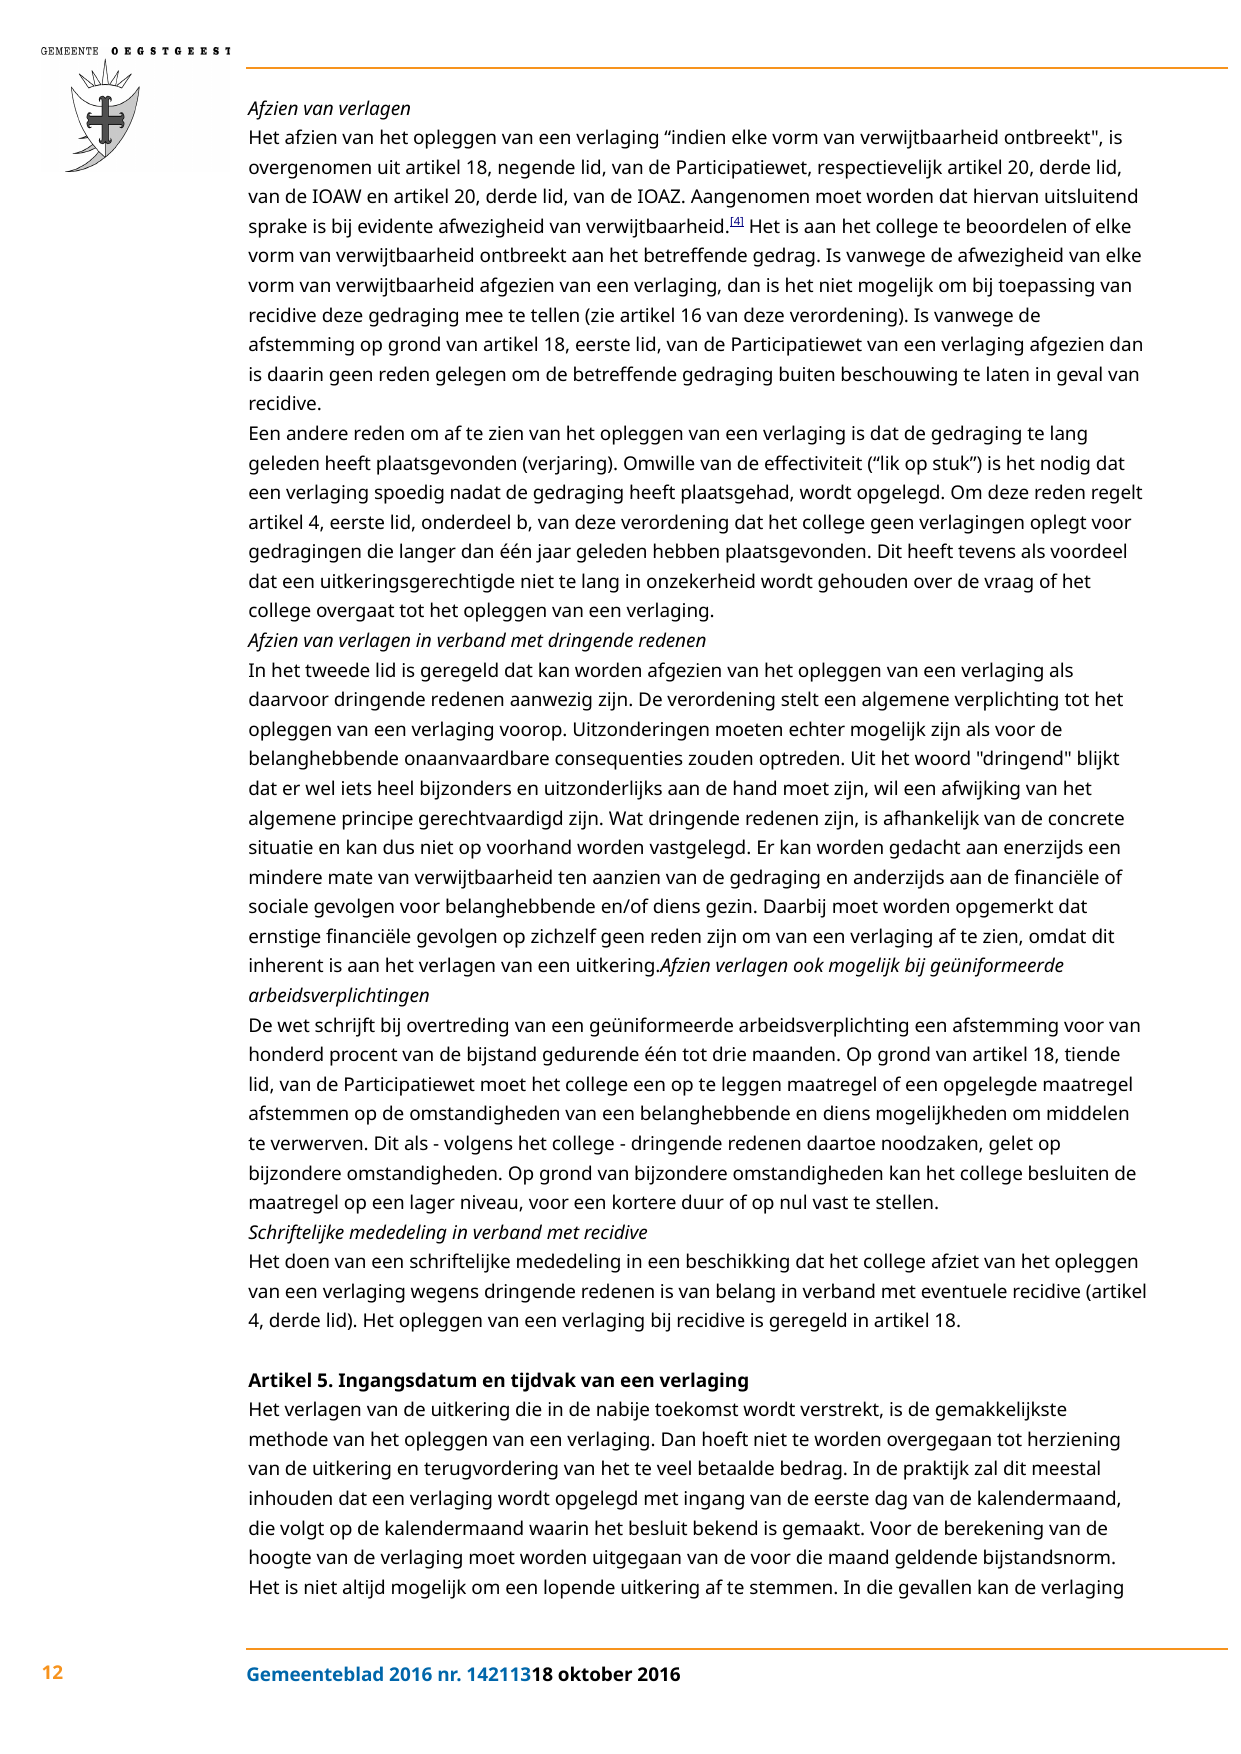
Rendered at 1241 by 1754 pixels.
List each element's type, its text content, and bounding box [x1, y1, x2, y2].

text Het is niet altijd mogelijk om een lopende uitkering af te stemmen. In die gevallen kan de verlaging [248, 1574, 1152, 1600]
text Schriftelijke mededeling in verband met recidive [248, 1219, 1152, 1245]
text Het afzien van het opleggen van een verlaging “indien elke vorm van verwijtbaarheid ontbreekt", is overgenomen uit artikel 18, negende lid, van de Participatiewet, respectievelijk artikel 20, derde lid, van de IOAW en artikel 20, derde lid, van de IOAZ. Aangenomen moet worden dat hiervan uitsluitend sprake is bij evidente afwezigheid van verwijtbaarheid.[4] Het is aan het college te beoordelen of elke vorm van verwijtbaarheid ontbreekt aan het betreffende gedrag. Is vanwege de afwezigheid van elke vorm van verwijtbaarheid afgezien van een verlaging, dan is het niet mogelijk om bij toepassing van recidive deze gedraging mee te tellen (zie artikel 16 van deze verordening). Is vanwege de afstemming op grond van artikel 18, eerste lid, van de Participatiewet van een verlaging afgezien dan is daarin geen reden gelegen om de betreffende gedraging buiten beschouwing te laten in geval van recidive. [248, 124, 1152, 416]
text In het tweede lid is geregeld dat kan worden afgezien van het opleggen van een verlaging als daarvoor dringende redenen aanwezig zijn. De verordening stelt een algemene verplichting tot het opleggen van een verlaging voorop. Uitzonderingen moeten echter mogelijk zijn als voor de belanghebbende onaanvaardbare consequenties zouden optreden. Uit het woord "dringend" blijkt dat er wel iets heel bijzonders en uitzonderlijks aan de hand moet zijn, wil een afwijking van het algemene principe gerechtvaardigd zijn. Wat dringende redenen zijn, is afhankelijk van de concrete situatie en kan dus niet op voorhand worden vastgelegd. Er kan worden gedacht aan enerzijds een mindere mate van verwijtbaarheid ten aanzien van de gedraging en anderzijds aan de financiële of sociale gevolgen voor belanghebbende en/of diens gezin. Daarbij moet worden opgemerkt dat ernstige financiële gevolgen op zichzelf geen reden zijn om van een verlaging af te zien, omdat dit inherent is aan het verlagen van een uitkering.Afzien verlagen ook mogelijk bij geüniformeerde arbeidsverplichtingen [248, 657, 1152, 1008]
picture [41, 47, 231, 172]
text Een andere reden om af te zien van het opleggen van een verlaging is dat de gedraging te lang geleden heeft plaatsgevonden (verjaring). Omwille van de effectiviteit (“lik op stuk”) is het nodig dat een verlaging spoedig nadat de gedraging heeft plaatsgehad, wordt opgelegd. Om deze reden regelt artikel 4, eerste lid, onderdeel b, van deze verordening dat het college geen verlagingen oplegt voor gedragingen die langer dan één jaar geleden hebben plaatsgevonden. Dit heeft tevens als voordeel dat een uitkeringsgerechtigde niet te lang in onzekerheid wordt gehouden over de vraag of het college overgaat tot het opleggen van een verlaging. [248, 420, 1152, 623]
text Het doen van een schriftelijke mededeling in een beschikking dat het college afziet van het opleggen van een verlaging wegens dringende redenen is van belang in verband met eventuele recidive (artikel 4, derde lid). Het opleggen van een verlaging bij recidive is geregeld in artikel 18. [248, 1248, 1152, 1333]
text Artikel 5. Ingangsdatum en tijdvak van een verlaging [248, 1367, 1152, 1393]
text Het verlagen van de uitkering die in de nabije toekomst wordt verstrekt, is de gemakkelijkste methode van het opleggen van een verlaging. Dan hoeft niet te worden overgegaan tot herziening van de uitkering en terugvordering van het te veel betaalde bedrag. In de praktijk zal dit meestal inhouden dat een verlaging wordt opgelegd met ingang van de eerste dag van de kalendermaand, die volgt op de kalendermaand waarin het besluit bekend is gemaakt. Voor de berekening van de hoogte van de verlaging moet worden uitgegaan van de voor die maand geldende bijstandsnorm. [248, 1396, 1152, 1570]
text Afzien van verlagen [248, 95, 1152, 121]
text Afzien van verlagen in verband met dringende redenen [248, 627, 1152, 653]
text De wet schrijft bij overtreding van een geüniformeerde arbeidsverplichting een afstemming voor van honderd procent van de bijstand gedurende één tot drie maanden. Op grond van artikel 18, tiende lid, van de Participatiewet moet het college een op te leggen maatregel of een opgelegde maatregel afstemmen op de omstandigheden van een belanghebbende en diens mogelijkheden om middelen te verwerven. Dit als - volgens het college - dringende redenen daartoe noodzaken, gelet op bijzondere omstandigheden. Op grond van bijzondere omstandigheden kan het college besluiten de maatregel op een lager niveau, voor een kortere duur of op nul vast te stellen. [248, 1012, 1152, 1215]
